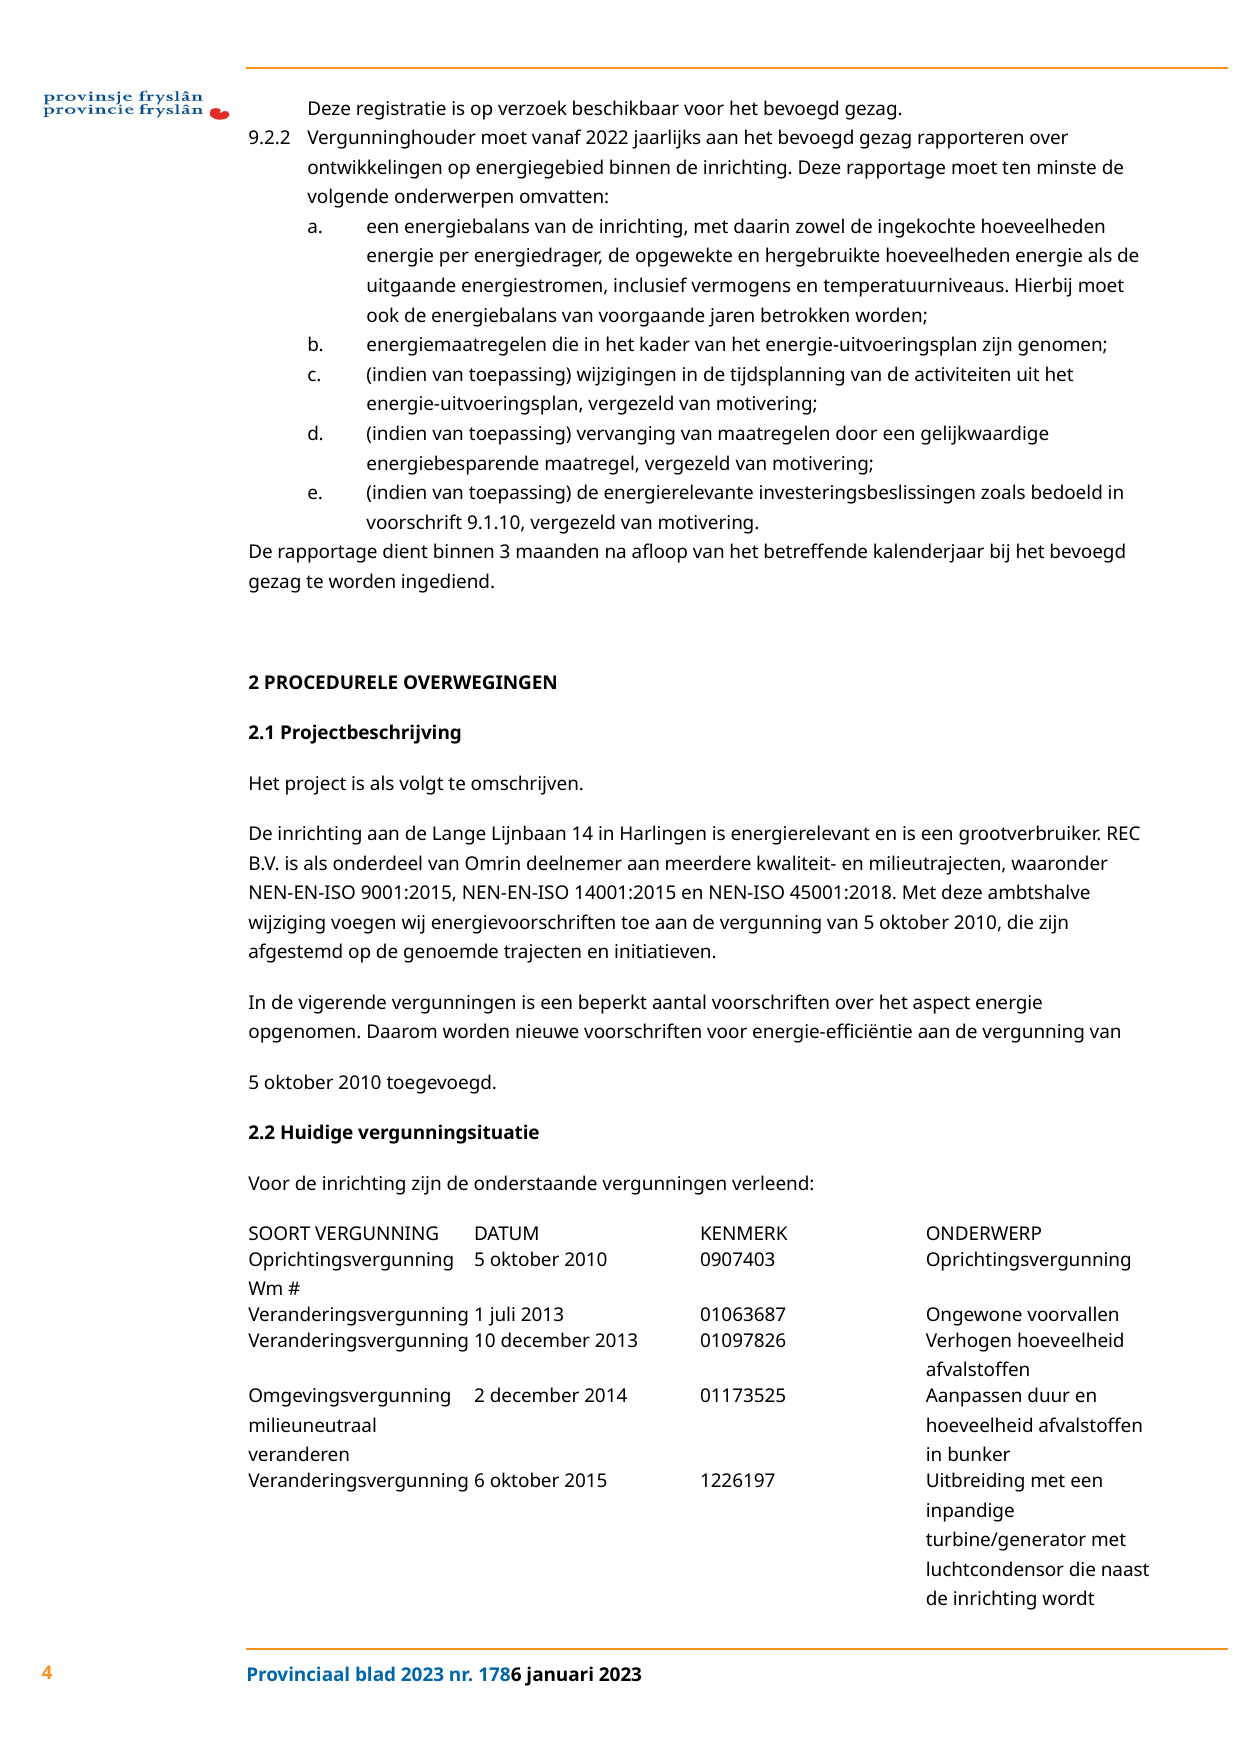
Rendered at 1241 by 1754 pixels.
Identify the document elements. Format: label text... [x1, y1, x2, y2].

table_cell 1226197 [700, 1467, 926, 1611]
table_header ONDERWERP [926, 1220, 1152, 1246]
list (indien van toepassing) de energierelevante investeringsbeslissingen zoals bedoeld in voorschrift 9.1.10, vergezeld van motivering. [307, 479, 1152, 535]
table_cell Verhogen hoeveelheid afvalstoffen [926, 1327, 1152, 1382]
list een energiebalans van de inrichting, met daarin zowel de ingekochte hoeveelheden energie per energiedrager, de opgewekte en hergebruikte hoeveelheden energie als de uitgaande energiestromen, inclusief vermogens en temperatuurniveaus. Hierbij moet ook de energiebalans van voorgaande jaren betrokken worden; [307, 213, 1152, 328]
list Vergunninghouder moet vanaf 2022 jaarlijks aan het bevoegd gezag rapporteren over ontwikkelingen op energiegebied binnen de inrichting. Deze rapportage moet ten minste de volgende onderwerpen omvatten: [248, 124, 1152, 209]
text De rapportage dient binnen 3 maanden na afloop van het betreffende kalenderjaar bij het bevoegd gezag te worden ingediend. [248, 538, 1152, 594]
table_cell Veranderingsvergunning [248, 1327, 474, 1382]
table_cell Ongewone voorvallen [926, 1301, 1152, 1327]
table_cell Oprichtingsvergunning Wm # [248, 1246, 474, 1301]
table_cell Oprichtingsvergunning [926, 1246, 1152, 1301]
table_cell Aanpassen duur en hoeveelheid afvalstoffen in bunker [926, 1383, 1152, 1467]
table_cell Veranderingsvergunning [248, 1301, 474, 1327]
list (indien van toepassing) vervanging van maatregelen door een gelijkwaardige energiebesparende maatregel, vergezeld van motivering; [307, 420, 1152, 476]
table_cell Veranderingsvergunning [248, 1467, 474, 1611]
table_header SOORT VERGUNNING [248, 1220, 474, 1246]
table_header KENMERK [700, 1220, 926, 1246]
text 2.2 Huidige vergunningsituatie [248, 1119, 1152, 1145]
text In de vigerende vergunningen is een beperkt aantal voorschriften over het aspect energie opgenomen. Daarom worden nieuwe voorschriften voor energie-efficiëntie aan de vergunning van [248, 989, 1152, 1044]
table_cell 0907403 [700, 1246, 926, 1301]
text De inrichting aan de Lange Lijnbaan 14 in Harlingen is energierelevant en is een grootverbruiker. REC B.V. is als onderdeel van Omrin deelnemer aan meerdere kwaliteit- en milieutrajecten, waaronder NEN-EN-ISO 9001:2015, NEN-EN-ISO 14001:2015 en NEN-ISO 45001:2018. Met deze ambtshalve wijziging voegen wij energievoorschriften toe aan de vergunning van 5 oktober 2010, die zijn afgestemd op de genoemde trajecten en initiatieven. [248, 820, 1152, 964]
table_cell Omgevingsvergunning milieuneutraal veranderen [248, 1383, 474, 1467]
table_cell 01173525 [700, 1383, 926, 1467]
text 2.1 Projectbeschrijving [248, 719, 1152, 745]
list energiemaatregelen die in het kader van het energie-uitvoeringsplan zijn genomen; [307, 331, 1152, 357]
list Deze registratie is op verzoek beschikbaar voor het bevoegd gezag. [248, 95, 1152, 121]
table_cell 01097826 [700, 1327, 926, 1382]
text 2 PROCEDURELE OVERWEGINGEN [248, 669, 1152, 695]
table_cell 5 oktober 2010 [474, 1246, 700, 1301]
text Het project is als volgt te omschrijven. [248, 770, 1152, 796]
table_cell 6 oktober 2015 [474, 1467, 700, 1611]
table_cell 2 december 2014 [474, 1383, 700, 1467]
text 5 oktober 2010 toegevoegd. [248, 1069, 1152, 1095]
table_cell 1 juli 2013 [474, 1301, 700, 1327]
table_cell Uitbreiding met een inpandige turbine/generator met luchtcondensor die naast de inrichting wordt [926, 1467, 1152, 1611]
table_header DATUM [474, 1220, 700, 1246]
table_cell 01063687 [700, 1301, 926, 1327]
list (indien van toepassing) wijzigingen in de tijdsplanning van de activiteiten uit het energie-uitvoeringsplan, vergezeld van motivering; [307, 361, 1152, 416]
picture [41, 47, 231, 172]
table_cell 10 december 2013 [474, 1327, 700, 1382]
text Voor de inrichting zijn de onderstaande vergunningen verleend: [248, 1170, 1152, 1196]
